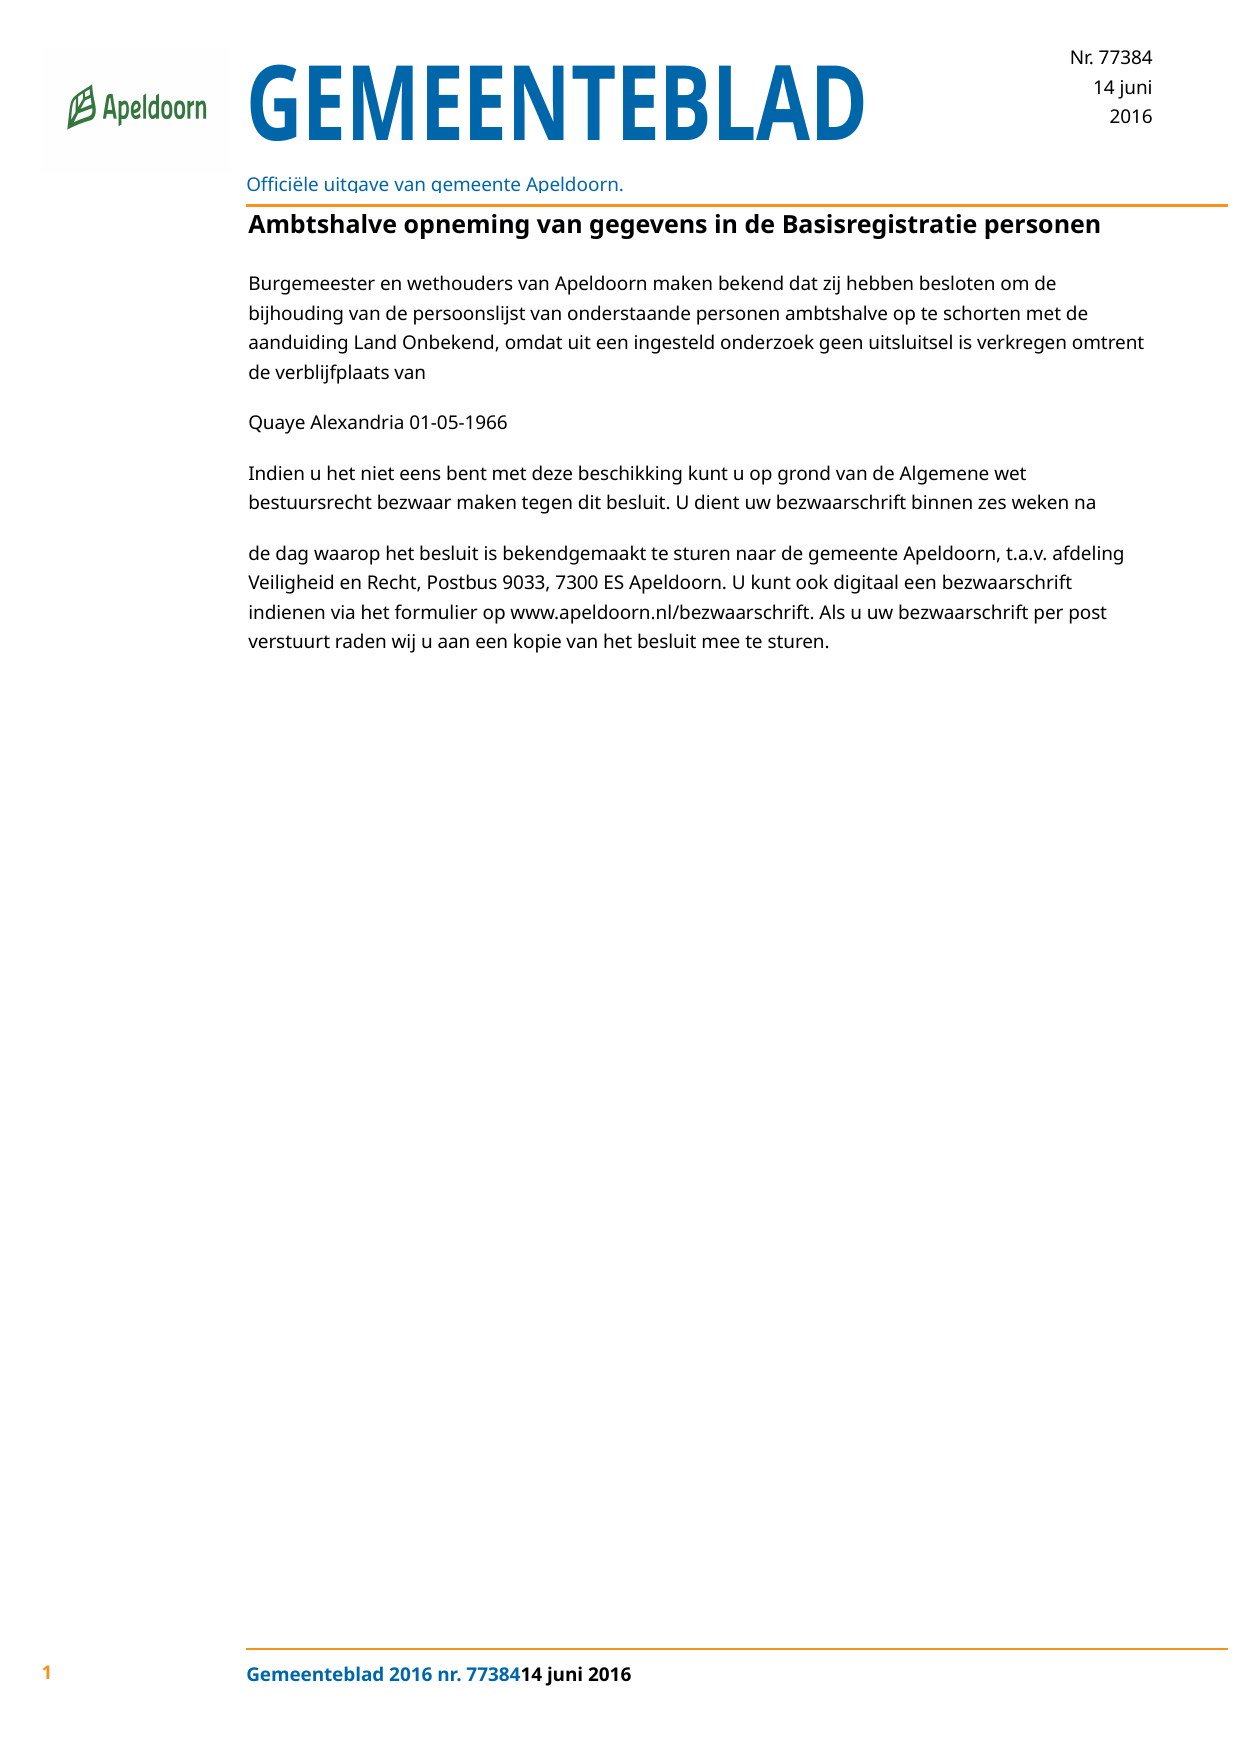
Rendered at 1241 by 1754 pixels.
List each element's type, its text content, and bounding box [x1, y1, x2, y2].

text Indien u het niet eens bent met deze beschikking kunt u op grond van de Algemene wet bestuursrecht bezwaar maken tegen dit besluit. U dient uw bezwaarschrift binnen zes weken na [248, 460, 1152, 515]
text de dag waarop het besluit is bekendgemaakt te sturen naar de gemeente Apeldoorn, t.a.v. afdeling Veiligheid en Recht, Postbus 9033, 7300 ES Apeldoorn. U kunt ook digitaal een bezwaarschrift indienen via het formulier op www.apeldoorn.nl/bezwaarschrift. Als u uw bezwaarschrift per post verstuurt raden wij u aan een kopie van het besluit mee te sturen. [248, 540, 1152, 654]
text Ambtshalve opneming van gegevens in de Basisregistratie personen [248, 207, 1152, 241]
text Burgemeester en wethouders van Apeldoorn maken bekend dat zij hebben besloten om de bijhouding van de persoonslijst van onderstaande personen ambtshalve op te schorten met de aanduiding Land Onbekend, omdat uit een ingesteld onderzoek geen uitsluitsel is verkregen omtrent de verblijfplaats van [248, 270, 1152, 385]
text Quaye Alexandria 01-05-1966 [248, 409, 1152, 435]
picture [41, 47, 231, 172]
